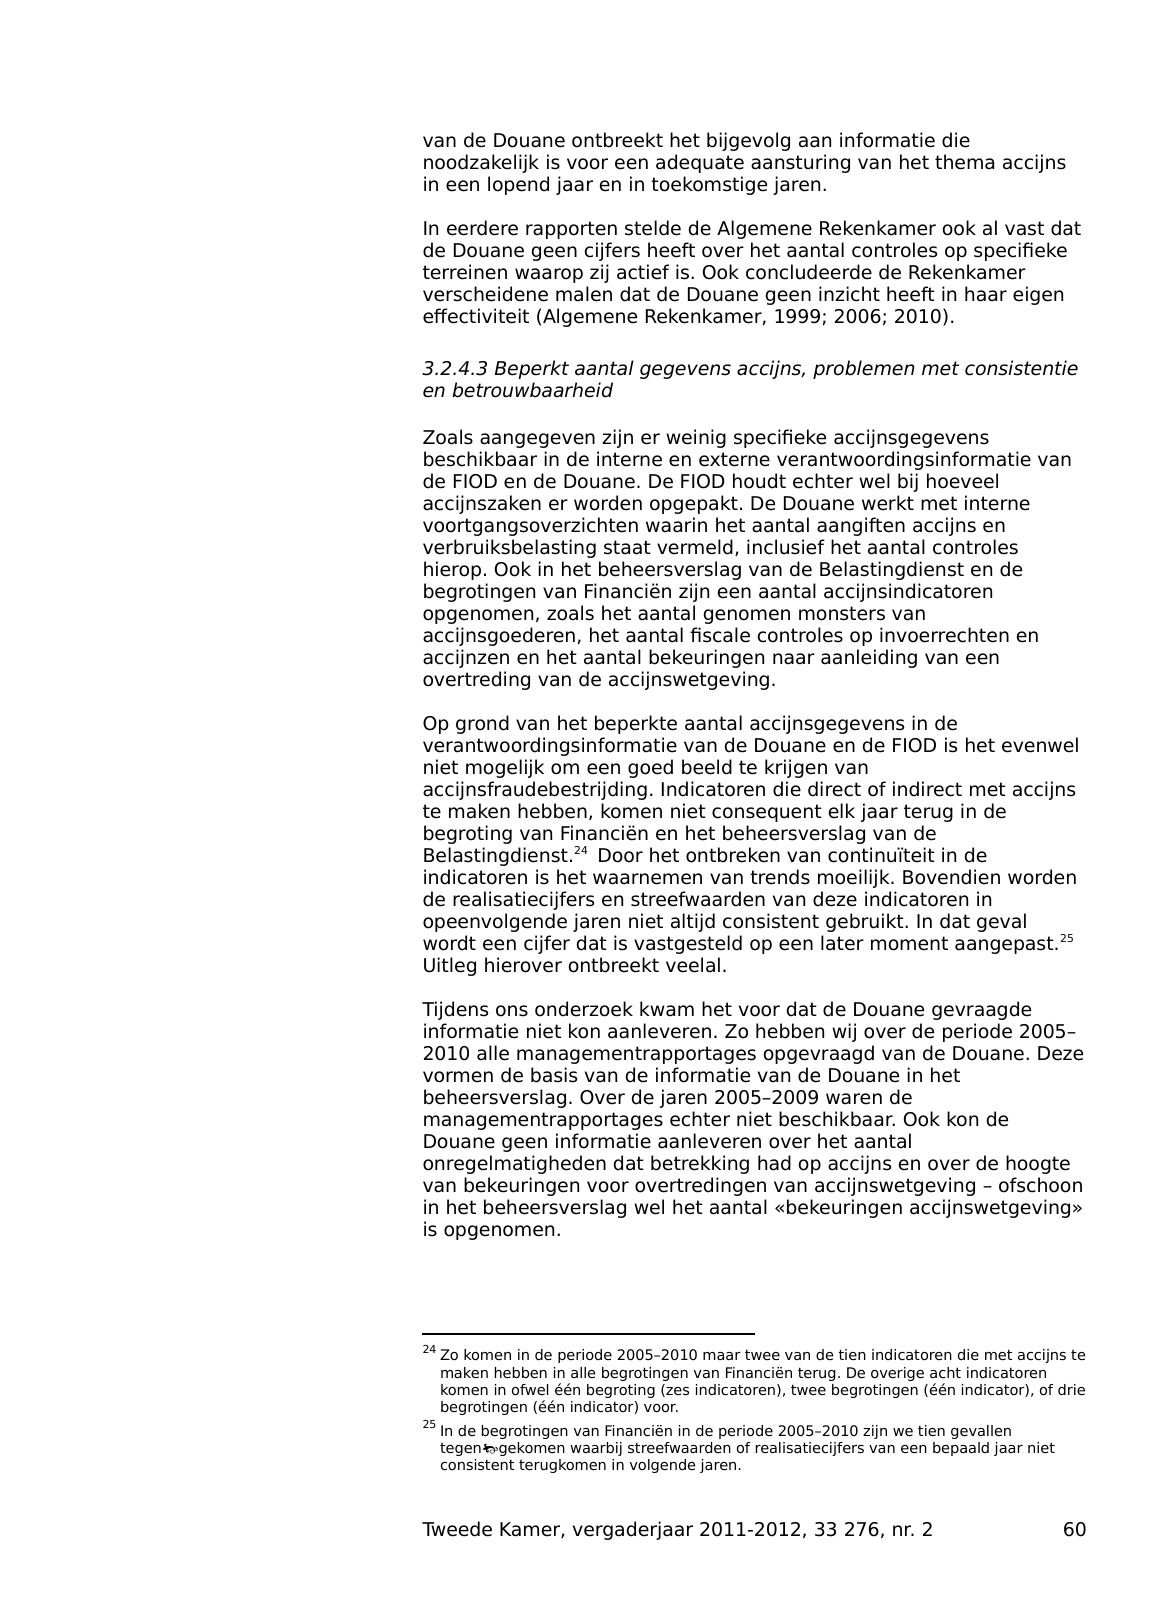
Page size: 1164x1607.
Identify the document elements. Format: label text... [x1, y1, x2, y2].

text In eerdere rapporten stelde de Algemene Rekenkamer ook al vast dat de Douane geen cijfers heeft over het aantal controles op specifieke terreinen waarop zij actief is. Ook concludeerde de Rekenkamer verscheidene malen dat de Douane geen inzicht heeft in haar eigen effectiviteit (Algemene Rekenkamer, 1999; 2006; 2010). [422, 218, 1087, 328]
text Zo komen in de periode 2005–2010 maar twee van de tien indicatoren die met accijns te maken hebben in alle begrotingen van Financiën terug. De overige acht indicatoren komen in ofwel één begroting (zes indicatoren), twee begrotingen (één indicator), of drie begrotingen (één indicator) voor. [422, 1343, 1087, 1416]
text Tijdens ons onderzoek kwam het voor dat de Douane gevraagde informatie niet kon aanleveren. Zo hebben wij over de periode 2005–2010 alle managementrapportages opgevraagd van de Douane. Deze vormen de basis van de informatie van de Douane in het beheersverslag. Over de jaren 2005–2009 waren de managementrapportages echter niet beschikbaar. Ook kon de Douane geen informatie aanleveren over het aantal onregelmatigheden dat betrekking had op accijns en over de hoogte van bekeuringen voor overtredingen van accijnswetgeving – ofschoon in het beheersverslag wel het aantal «bekeuringen accijnswetgeving» is opgenomen. [422, 999, 1087, 1241]
text van de Douane ontbreekt het bijgevolg aan informatie die noodzakelijk is voor een adequate aansturing van het thema accijns in een lopend jaar en in toekomstige jaren. [422, 130, 1087, 196]
text Zoals aangegeven zijn er weinig specifieke accijnsgegevens beschikbaar in de interne en externe verantwoordingsinformatie van de FIOD en de Douane. De FIOD houdt echter wel bij hoeveel accijnszaken er worden opgepakt. De Douane werkt met interne voortgangsoverzichten waarin het aantal aangiften accijns en verbruiksbelasting staat vermeld, inclusief het aantal controles hierop. Ook in het beheersverslag van de Belastingdienst en de begrotingen van Financiën zijn een aantal accijnsindicatoren opgenomen, zoals het aantal genomen monsters van accijnsgoederen, het aantal fiscale controles op invoerrechten en accijnzen en het aantal bekeuringen naar aanleiding van een overtreding van de accijnswetgeving. [422, 427, 1087, 691]
text In de begrotingen van Financiën in de periode 2005–2010 zijn we tien gevallen tegengekomen waarbij streefwaarden of realisatiecijfers van een bepaald jaar niet consistent terugkomen in volgende jaren. [422, 1418, 1087, 1474]
text Op grond van het beperkte aantal accijnsgegevens in de verantwoordingsinformatie van de Douane en de FIOD is het evenwel niet mogelijk om een goed beeld te krijgen van accijnsfraudebestrijding. Indicatoren die direct of indirect met accijns te maken hebben, komen niet consequent elk jaar terug in de begroting van Financiën en het beheersverslag van de Belastingdienst. Door het ontbreken van continuïteit in de indicatoren is het waarnemen van trends moeilijk. Bovendien worden de realisatiecijfers en streefwaarden van deze indicatoren in opeenvolgende jaren niet altijd consistent gebruikt. In dat geval wordt een cijfer dat is vastgesteld op een later moment aangepast. Uitleg hierover ontbreekt veelal. [422, 713, 1087, 977]
subtitle 3.2.4.3 Beperkt aantal gegevens accijns, problemen met consistentie en betrouwbaarheid [422, 358, 1087, 402]
